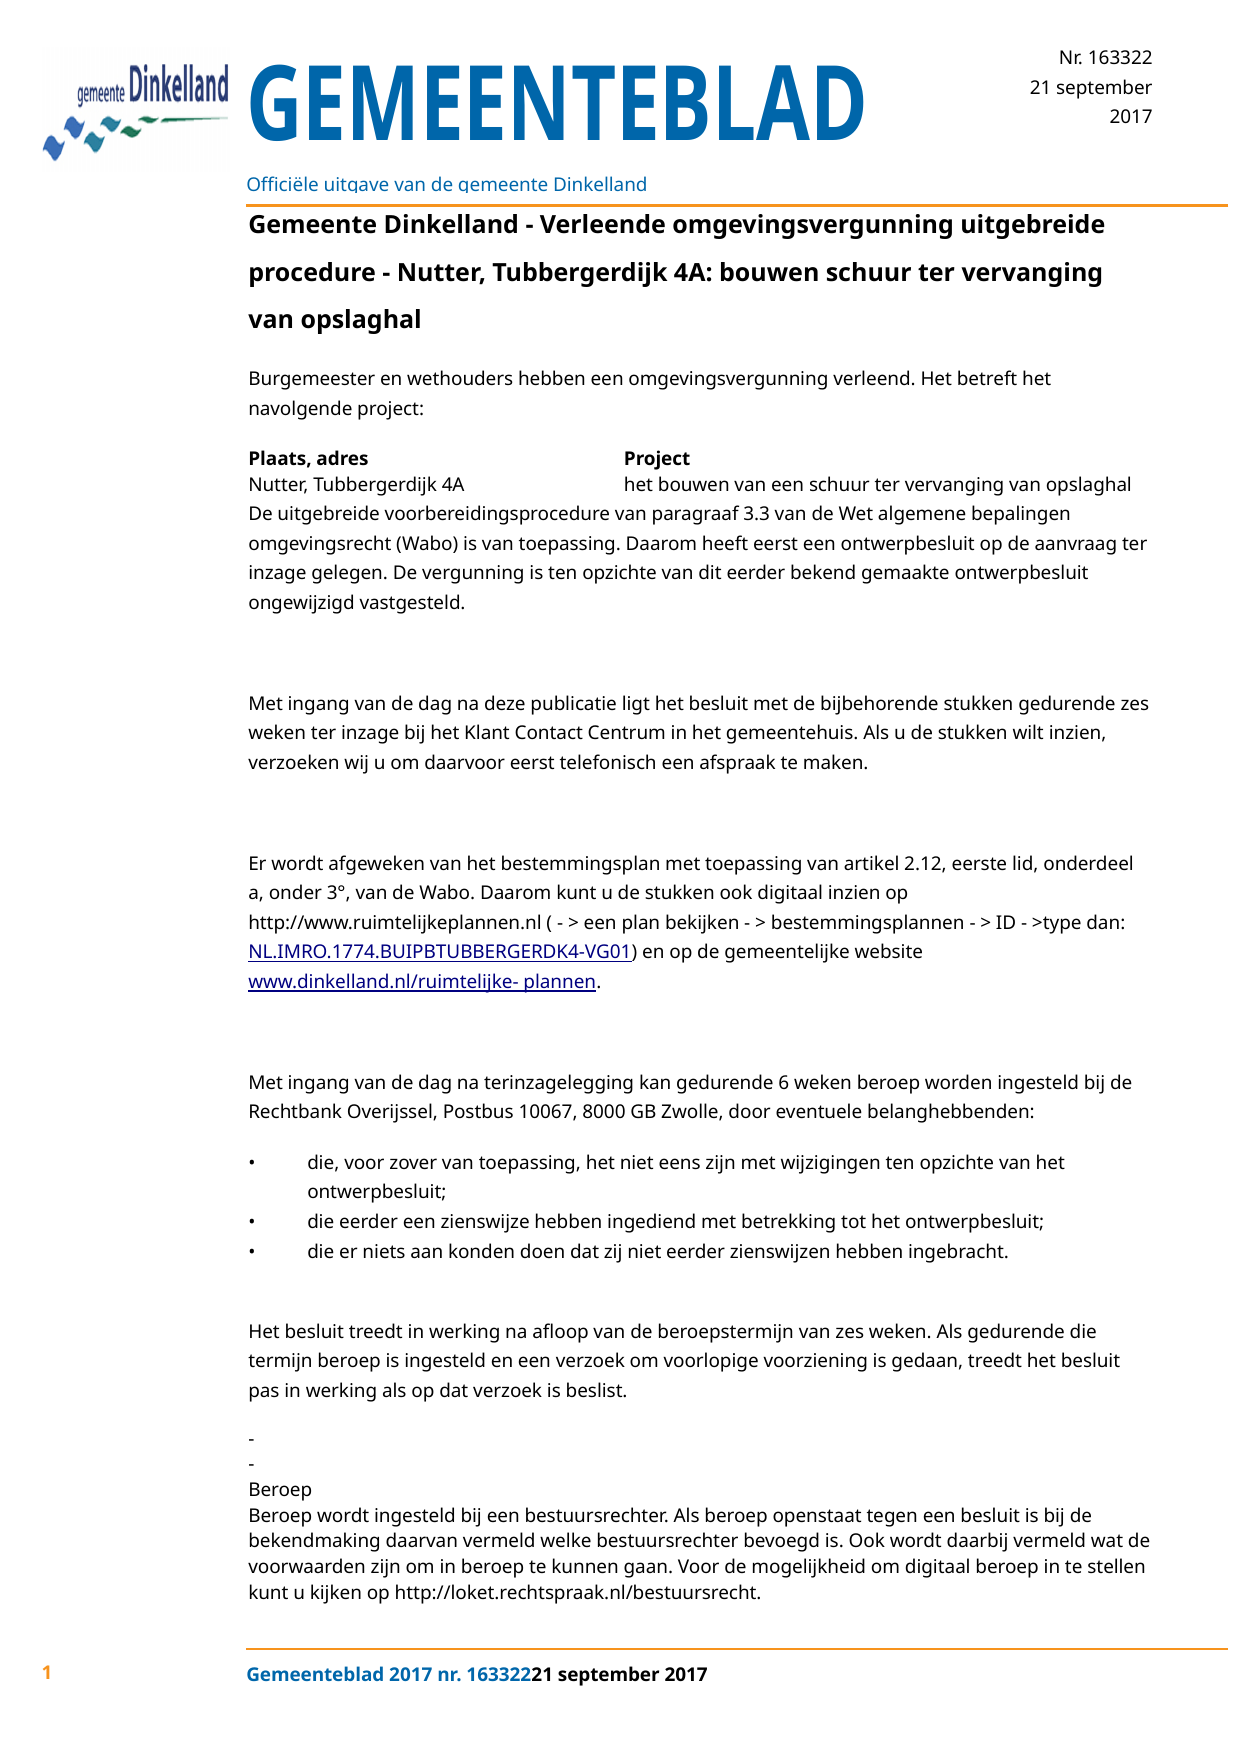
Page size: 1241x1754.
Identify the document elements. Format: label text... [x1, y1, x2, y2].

table_cell het bouwen van een schuur ter vervanging van opslaghal [624, 471, 1152, 497]
list die, voor zover van toepassing, het niet eens zijn met wijzigingen ten opzichte van het ontwerpbesluit; [248, 1149, 1152, 1204]
text Burgemeester en wethouders hebben een omgevingsvergunning verleend. Het betreft het navolgende project: [248, 366, 1152, 421]
table_cell Nutter, Tubbergerdijk 4A [248, 471, 624, 497]
text De uitgebreide voorbereidingsprocedure van paragraaf 3.3 van de Wet algemene bepalingen omgevingsrecht (Wabo) is van toepassing. Daarom heeft eerst een ontwerpbesluit op de aanvraag ter inzage gelegen. De vergunning is ten opzichte van dit eerder bekend gemaakte ontwerpbesluit ongewijzigd vastgesteld. [248, 500, 1152, 615]
text - [248, 1451, 1152, 1476]
text Er wordt afgeweken van het bestemmingsplan met toepassing van artikel 2.12, eerste lid, onderdeel a, onder 3°, van de Wabo. Daarom kunt u de stukken ook digitaal inzien op http://www.ruimtelijkeplannen.nl ( - > een plan bekijken - > bestemmingsplannen - > ID - >type dan: NL.IMRO.1774.BUIPBTUBBERGERDK4-VG01) en op de gemeentelijke website www.dinkelland.nl/ruimtelijke- plannen. [248, 850, 1152, 994]
list die eerder een zienswijze hebben ingediend met betrekking tot het ontwerpbesluit; [248, 1208, 1152, 1234]
table_header Project [624, 446, 1152, 471]
text Met ingang van de dag na terinzagelegging kan gedurende 6 weken beroep worden ingesteld bij de Rechtbank Overijssel, Postbus 10067, 8000 GB Zwolle, door eventuele belanghebbenden: [248, 1069, 1152, 1124]
list die er niets aan konden doen dat zij niet eerder zienswijzen hebben ingebracht. [248, 1238, 1152, 1263]
text Beroep [248, 1476, 1152, 1502]
picture [41, 47, 231, 172]
text Beroep wordt ingesteld bij een bestuursrechter. Als beroep openstaat tegen een besluit is bij de bekendmaking daarvan vermeld welke bestuursrechter bevoegd is. Ook wordt daarbij vermeld wat de voorwaarden zijn om in beroep te kunnen gaan. Voor de mogelijkheid om digitaal beroep in te stellen kunt u kijken op http://loket.rechtspraak.nl/bestuursrecht. [248, 1502, 1152, 1605]
text Het besluit treedt in werking na afloop van de beroepstermijn van zes weken. Als gedurende die termijn beroep is ingesteld en een verzoek om voorlopige voorziening is gedaan, treedt het besluit pas in werking als op dat verzoek is beslist. [248, 1318, 1152, 1403]
text Gemeente Dinkelland - Verleende omgevingsvergunning uitgebreide procedure - Nutter, Tubbergerdijk 4A: bouwen schuur ter vervanging van opslaghal [248, 207, 1152, 336]
text Met ingang van de dag na deze publicatie ligt het besluit met de bijbehorende stukken gedurende zes weken ter inzage bij het Klant Contact Centrum in het gemeentehuis. Als u de stukken wilt inzien, verzoeken wij u om daarvoor eerst telefonisch een afspraak te maken. [248, 690, 1152, 775]
text - [248, 1425, 1152, 1451]
table_header Plaats, adres [248, 446, 624, 471]
